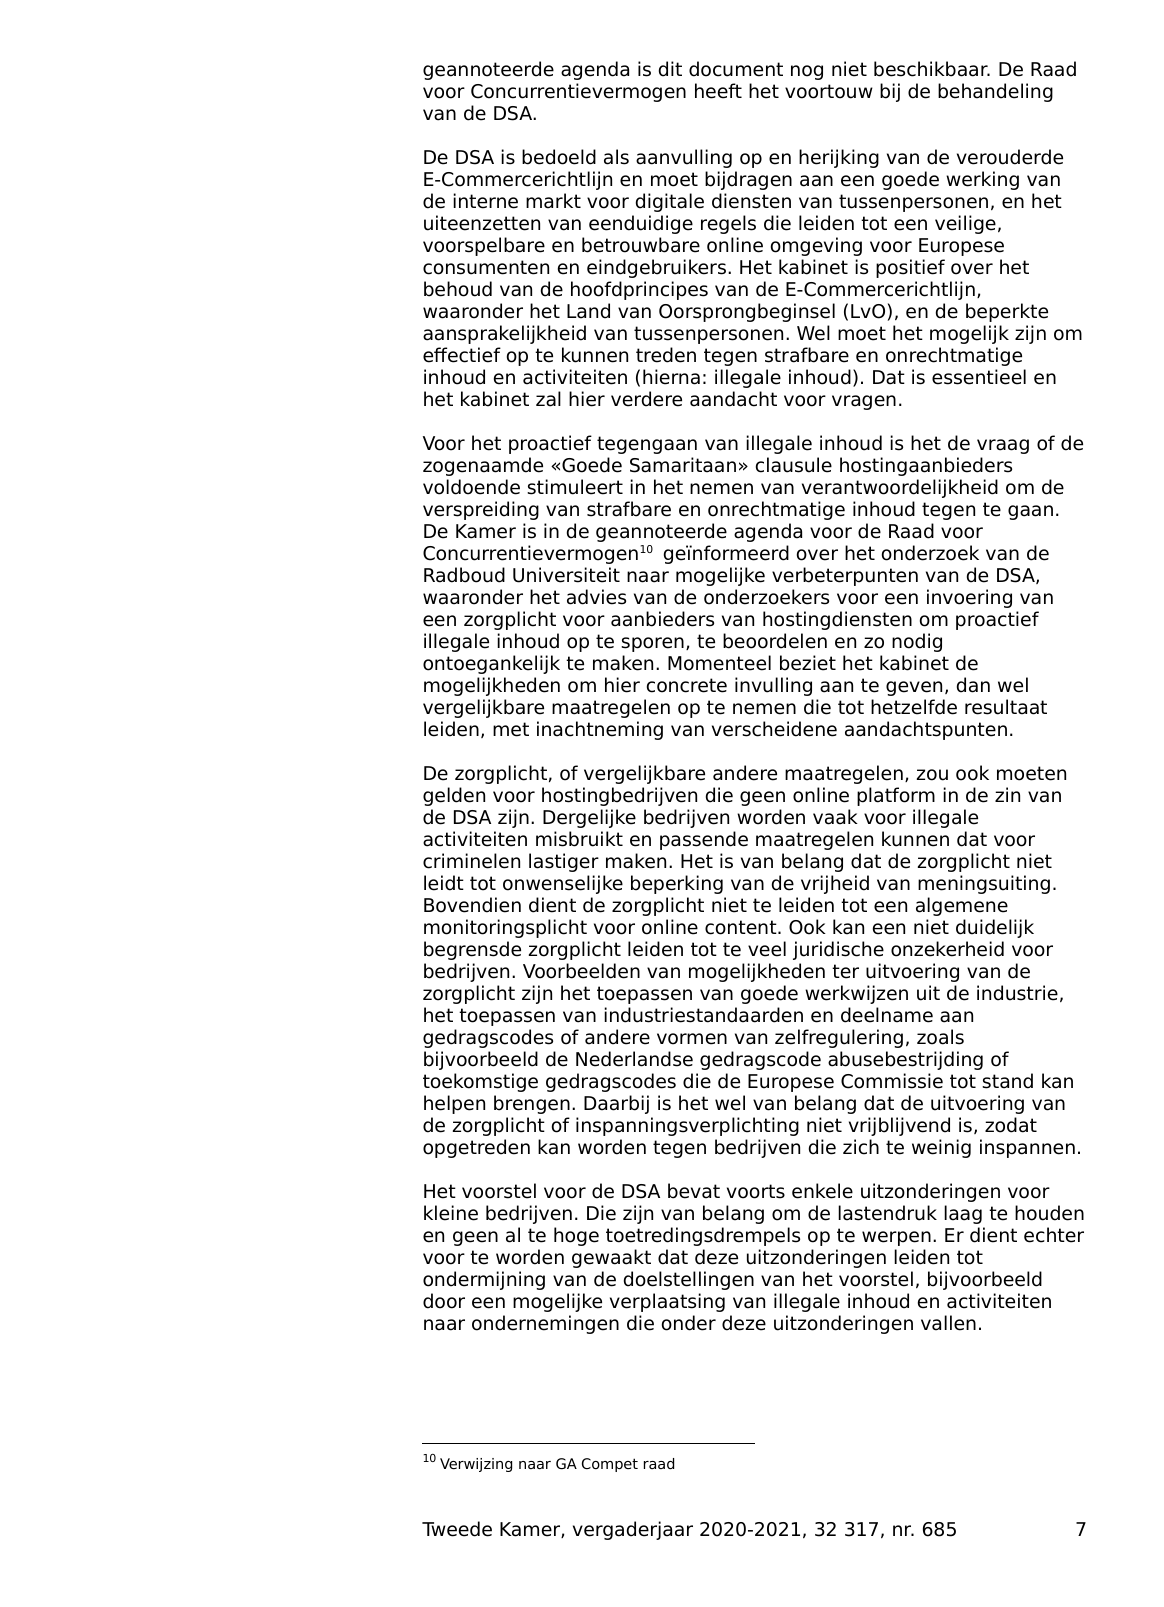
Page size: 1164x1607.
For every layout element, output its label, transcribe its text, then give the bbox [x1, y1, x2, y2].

text Voor het proactief tegengaan van illegale inhoud is het de vraag of de zogenaamde «Goede Samaritaan» clausule hostingaanbieders voldoende stimuleert in het nemen van verantwoordelijkheid om de verspreiding van strafbare en onrechtmatige inhoud tegen te gaan. De Kamer is in de geannoteerde agenda voor de Raad voor Concurrentievermogen geïnformeerd over het onderzoek van de Radboud Universiteit naar mogelijke verbeterpunten van de DSA, waaronder het advies van de onderzoekers voor een invoering van een zorgplicht voor aanbieders van hostingdiensten om proactief illegale inhoud op te sporen, te beoordelen en zo nodig ontoegankelijk te maken. Momenteel beziet het kabinet de mogelijkheden om hier concrete invulling aan te geven, dan wel vergelijkbare maatregelen op te nemen die tot hetzelfde resultaat leiden, met inachtneming van verscheidene aandachtspunten. [422, 433, 1087, 741]
text De DSA is bedoeld als aanvulling op en herijking van de verouderde E-Commercerichtlijn en moet bijdragen aan een goede werking van de interne markt voor digitale diensten van tussenpersonen, en het uiteenzetten van eenduidige regels die leiden tot een veilige, voorspelbare en betrouwbare online omgeving voor Europese consumenten en eindgebruikers. Het kabinet is positief over het behoud van de hoofdprincipes van de E-Commercerichtlijn, waaronder het Land van Oorsprongbeginsel (LvO), en de beperkte aansprakelijkheid van tussenpersonen. Wel moet het mogelijk zijn om effectief op te kunnen treden tegen strafbare en onrechtmatige inhoud en activiteiten (hierna: illegale inhoud). Dat is essentieel en het kabinet zal hier verdere aandacht voor vragen. [422, 147, 1087, 411]
text geannoteerde agenda is dit document nog niet beschikbaar. De Raad voor Concurrentievermogen heeft het voortouw bij de behandeling van de DSA. [422, 59, 1087, 125]
text Het voorstel voor de DSA bevat voorts enkele uitzonderingen voor kleine bedrijven. Die zijn van belang om de lastendruk laag te houden en geen al te hoge toetredingsdrempels op te werpen. Er dient echter voor te worden gewaakt dat deze uitzonderingen leiden tot ondermijning van de doelstellingen van het voorstel, bijvoorbeeld door een mogelijke verplaatsing van illegale inhoud en activiteiten naar ondernemingen die onder deze uitzonderingen vallen. [422, 1181, 1087, 1335]
text De zorgplicht, of vergelijkbare andere maatregelen, zou ook moeten gelden voor hostingbedrijven die geen online platform in de zin van de DSA zijn. Dergelijke bedrijven worden vaak voor illegale activiteiten misbruikt en passende maatregelen kunnen dat voor criminelen lastiger maken. Het is van belang dat de zorgplicht niet leidt tot onwenselijke beperking van de vrijheid van meningsuiting. Bovendien dient de zorgplicht niet te leiden tot een algemene monitoringsplicht voor online content. Ook kan een niet duidelijk begrensde zorgplicht leiden tot te veel juridische onzekerheid voor bedrijven. Voorbeelden van mogelijkheden ter uitvoering van de zorgplicht zijn het toepassen van goede werkwijzen uit de industrie, het toepassen van industriestandaarden en deelname aan gedragscodes of andere vormen van zelfregulering, zoals bijvoorbeeld de Nederlandse gedragscode abusebestrijding of toekomstige gedragscodes die de Europese Commissie tot stand kan helpen brengen. Daarbij is het wel van belang dat de uitvoering van de zorgplicht of inspanningsverplichting niet vrijblijvend is, zodat opgetreden kan worden tegen bedrijven die zich te weinig inspannen. [422, 763, 1087, 1159]
text Verwijzing naar GA Compet raad [422, 1452, 1087, 1474]
